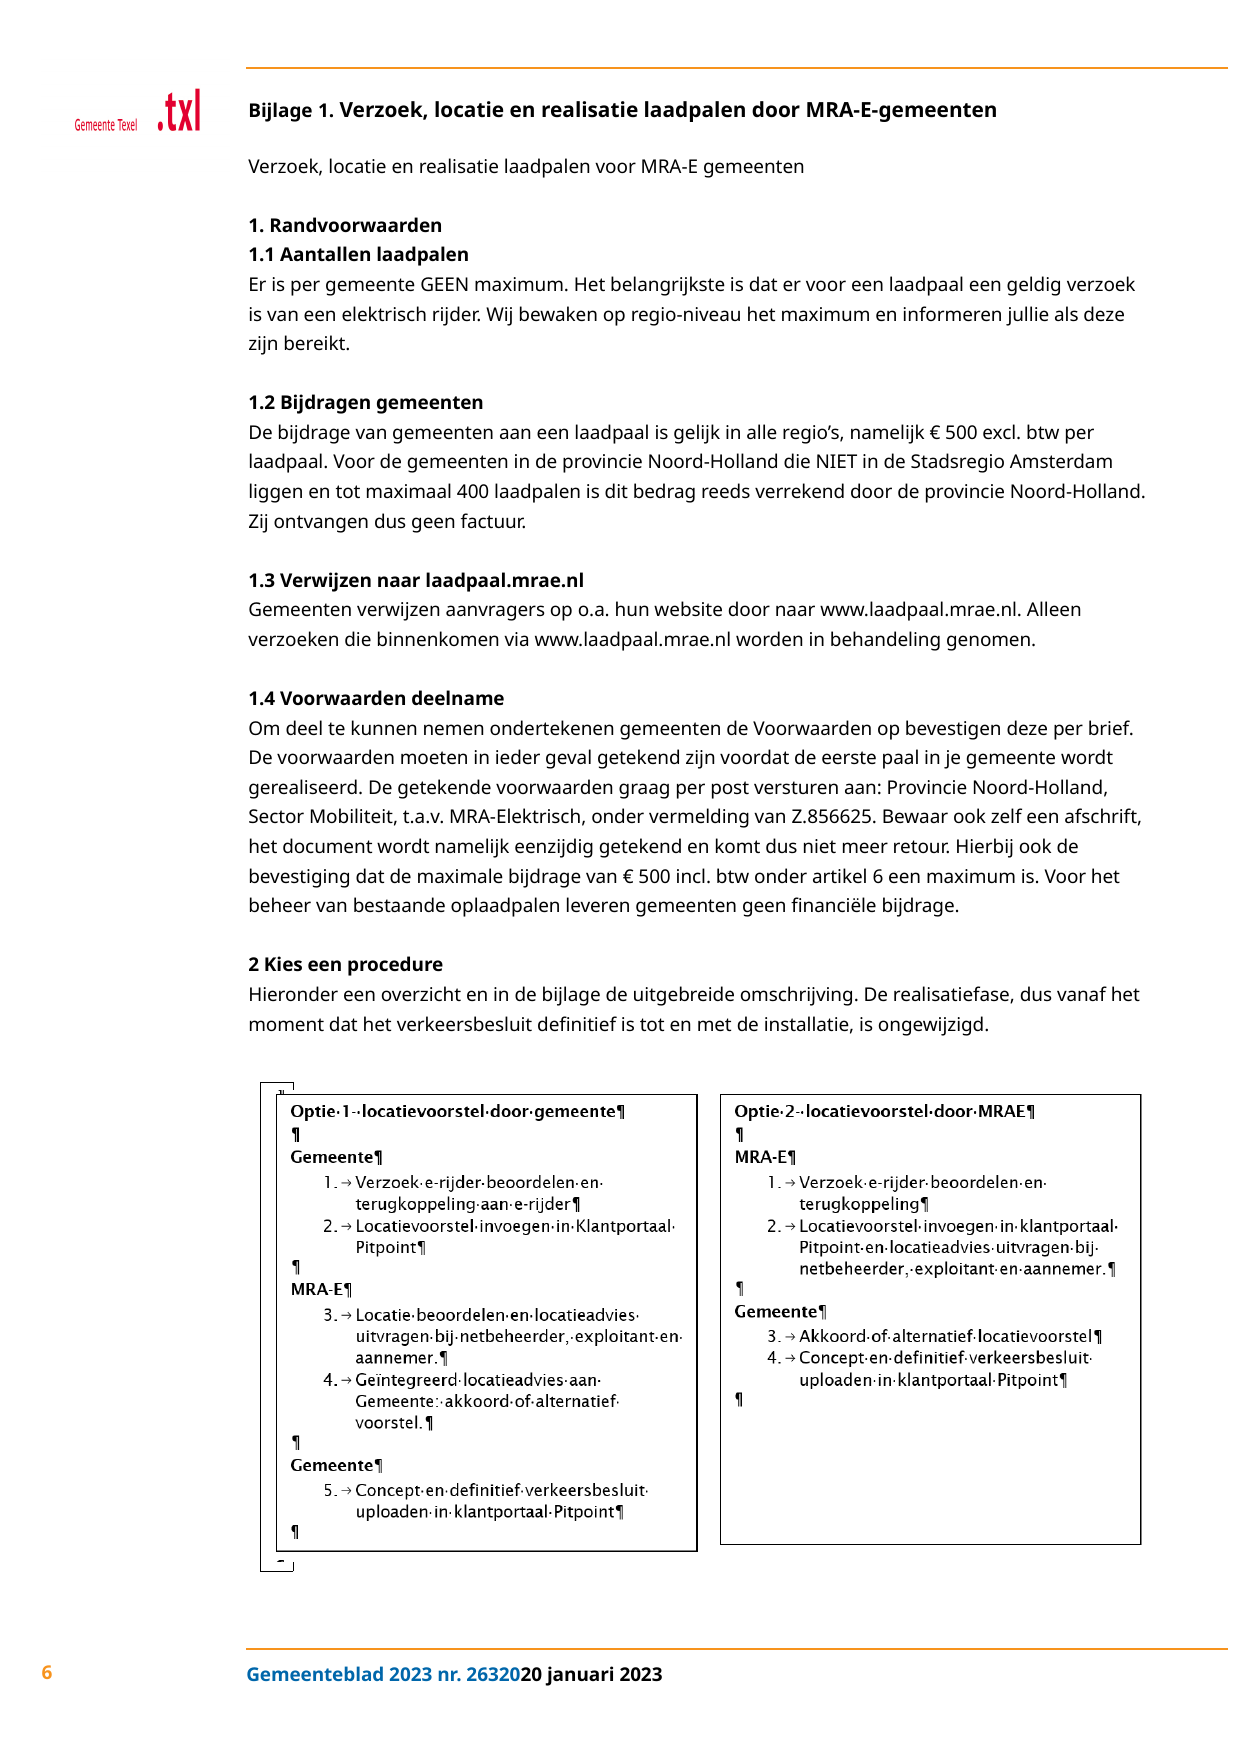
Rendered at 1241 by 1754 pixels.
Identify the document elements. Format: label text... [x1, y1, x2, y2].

text 2 Kies een procedure [248, 952, 1152, 977]
text 1. Randvoorwaarden [248, 212, 1152, 238]
text Verzoek, locatie en realisatie laadpalen voor MRA-E gemeenten [248, 153, 1152, 179]
text Bijlage 1. Verzoek, locatie en realisatie laadpalen door MRA-E-gemeenten [248, 95, 1152, 123]
text 1.2 Bijdragen gemeenten [248, 389, 1152, 415]
text 1.4 Voorwaarden deelname [248, 685, 1152, 711]
text 1.1 Aantallen laadpalen [248, 242, 1152, 267]
text Hieronder een overzicht en in de bijlage de uitgebreide omschrijving. De realisatiefase, dus vanaf het moment dat het verkeersbesluit definitief is tot en met de installatie, is ongewijzigd. [248, 981, 1152, 1037]
text Gemeenten verwijzen aanvragers op o.a. hun website door naar www.laadpaal.mrae.nl. Alleen verzoeken die binnenkomen via www.laadpaal.mrae.nl worden in behandeling genomen. [248, 597, 1152, 652]
text De bijdrage van gemeenten aan een laadpaal is gelijk in alle regio’s, namelijk € 500 excl. btw per laadpaal. Voor de gemeenten in de provincie Noord-Holland die NIET in de Stadsregio Amsterdam liggen en tot maximaal 400 laadpalen is dit bedrag reeds verrekend door de provincie Noord-Holland. Zij ontvangen dus geen factuur. [248, 419, 1152, 534]
picture [41, 47, 231, 172]
picture [268, 1090, 1155, 1562]
text 1.3 Verwijzen naar laadpaal.mrae.nl [248, 567, 1152, 593]
text Er is per gemeente GEEN maximum. Het belangrijkste is dat er voor een laadpaal een geldig verzoek is van een elektrisch rijder. Wij bewaken op regio-niveau het maximum en informeren jullie als deze zijn bereikt. [248, 271, 1152, 356]
text Om deel te kunnen nemen ondertekenen gemeenten de Voorwaarden op bevestigen deze per brief. De voorwaarden moeten in ieder geval getekend zijn voordat de eerste paal in je gemeente wordt gerealiseerd. De getekende voorwaarden graag per post versturen aan: Provincie Noord-Holland, Sector Mobiliteit, t.a.v. MRA-Elektrisch, onder vermelding van Z.856625. Bewaar ook zelf een afschrift, het document wordt namelijk eenzijdig getekend en komt dus niet meer retour. Hierbij ook de bevestiging dat de maximale bijdrage van € 500 incl. btw onder artikel 6 een maximum is. Voor het beheer van bestaande oplaadpalen leveren gemeenten geen financiële bijdrage. [248, 715, 1152, 918]
